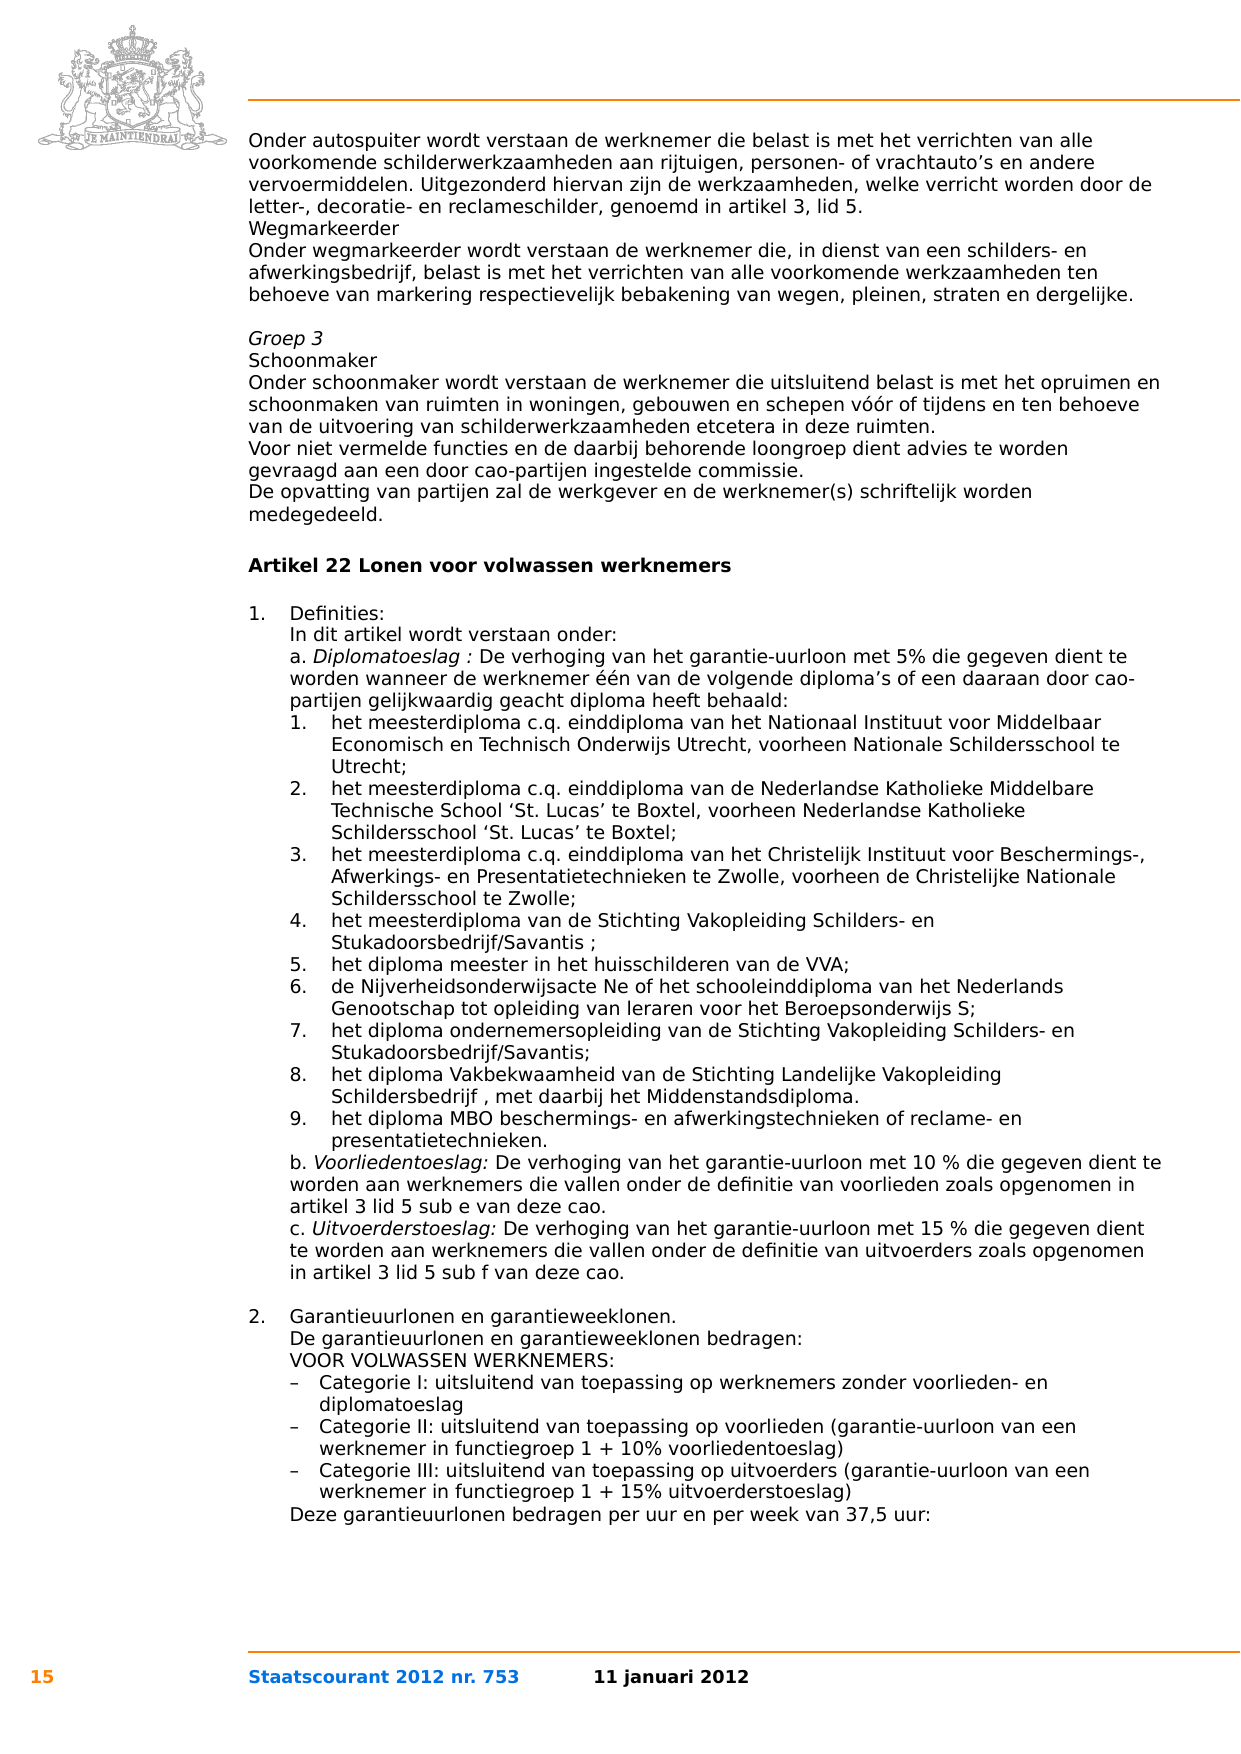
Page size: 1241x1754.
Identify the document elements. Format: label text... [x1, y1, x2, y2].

text 2. Garantieuurlonen en garantieweeklonen. [248, 1306, 1163, 1328]
text 1. Definities: [248, 602, 1163, 624]
text 8. het diploma Vakbekwaamheid van de Stichting Landelijke Vakopleiding Schildersbedrijf , met daarbij het Middenstandsdiploma. [289, 1064, 1163, 1108]
text 3. het meesterdiploma c.q. einddiploma van het Christelijk Instituut voor Beschermings-, Afwerkings- en Presentatietechnieken te Zwolle, voorheen de Christelijke Nationale Schildersschool te Zwolle; [289, 844, 1163, 910]
text Onder autospuiter wordt verstaan de werknemer die belast is met het verrichten van alle voorkomende schilderwerkzaamheden aan rijtuigen, personen- of vrachtauto’s en andere vervoermiddelen. Uitgezonderd hiervan zijn de werkzaamheden, welke verricht worden door de letter-, decoratie- en reclameschilder, genoemd in artikel 3, lid 5. [248, 130, 1163, 218]
text 1. het meesterdiploma c.q. einddiploma van het Nationaal Instituut voor Middelbaar Economisch en Technisch Onderwijs Utrecht, voorheen Nationale Schildersschool te Utrecht; [289, 712, 1163, 778]
text 2. het meesterdiploma c.q. einddiploma van de Nederlandse Katholieke Middelbare Technische School ‘St. Lucas’ te Boxtel, voorheen Nederlandse Katholieke Schildersschool ‘St. Lucas’ te Boxtel; [289, 778, 1163, 844]
text 9. het diploma MBO beschermings- en afwerkingstechnieken of reclame- en presentatietechnieken. [289, 1108, 1163, 1152]
text a. Diplomatoeslag : De verhoging van het garantie-uurloon met 5% die gegeven dient te worden wanneer de werknemer één van de volgende diploma’s of een daaraan door cao-partijen gelijkwaardig geacht diploma heeft behaald: [289, 646, 1163, 712]
text Onder wegmarkeerder wordt verstaan de werknemer die, in dienst van een schilders- en afwerkingsbedrijf, belast is met het verrichten van alle voorkomende werkzaamheden ten behoeve van markering respectievelijk bebakening van wegen, pleinen, straten en dergelijke. [248, 240, 1163, 306]
text 4. het meesterdiploma van de Stichting Vakopleiding Schilders- en Stukadoorsbedrijf/Savantis ; [289, 910, 1163, 954]
text 7. het diploma ondernemersopleiding van de Stichting Vakopleiding Schilders- en Stukadoorsbedrijf/Savantis; [289, 1020, 1163, 1064]
text Voor niet vermelde functies en de daarbij behorende loongroep dient advies te worden gevraagd aan een door cao-partijen ingestelde commissie. [248, 437, 1163, 481]
text – Categorie III: uitsluitend van toepassing op uitvoerders (garantie-uurloon van een werknemer in functiegroep 1 + 15% uitvoerderstoeslag) [289, 1459, 1163, 1503]
text Schoonmaker [248, 349, 1163, 372]
text 5. het diploma meester in het huisschilderen van de VVA; [289, 954, 1163, 976]
subtitle Artikel 22 Lonen voor volwassen werknemers [248, 555, 1163, 577]
text – Categorie I: uitsluitend van toepassing op werknemers zonder voorlieden- en diplomatoeslag [289, 1372, 1163, 1416]
text b. Voorliedentoeslag: De verhoging van het garantie-uurloon met 10 % die gegeven dient te worden aan werknemers die vallen onder de definitie van voorlieden zoals opgenomen in artikel 3 lid 5 sub e van deze cao. [289, 1152, 1163, 1218]
text Onder schoonmaker wordt verstaan de werknemer die uitsluitend belast is met het opruimen en schoonmaken van ruimten in woningen, gebouwen en schepen vóór of tijdens en ten behoeve van de uitvoering van schilderwerkzaamheden etcetera in deze ruimten. [248, 372, 1163, 437]
text De garantieuurlonen en garantieweeklonen bedragen: [289, 1328, 1163, 1349]
picture [38, 25, 227, 150]
text 6. de Nijverheidsonderwijsacte Ne of het schooleinddiploma van het Nederlands Genootschap tot opleiding van leraren voor het Beroepsonderwijs S; [289, 976, 1163, 1020]
text – Categorie II: uitsluitend van toepassing op voorlieden (garantie-uurloon van een werknemer in functiegroep 1 + 10% voorliedentoeslag) [289, 1416, 1163, 1459]
text De opvatting van partijen zal de werkgever en de werknemer(s) schriftelijk worden medegedeeld. [248, 481, 1163, 525]
text In dit artikel wordt verstaan onder: [289, 624, 1163, 646]
text Wegmarkeerder [248, 218, 1163, 240]
text Deze garantieuurlonen bedragen per uur en per week van 37,5 uur: [289, 1503, 1163, 1525]
subtitle Groep 3 [248, 328, 1163, 349]
text c. Uitvoerderstoeslag: De verhoging van het garantie-uurloon met 15 % die gegeven dient te worden aan werknemers die vallen onder de definitie van uitvoerders zoals opgenomen in artikel 3 lid 5 sub f van deze cao. [289, 1218, 1163, 1284]
text VOOR VOLWASSEN WERKNEMERS: [289, 1349, 1163, 1372]
